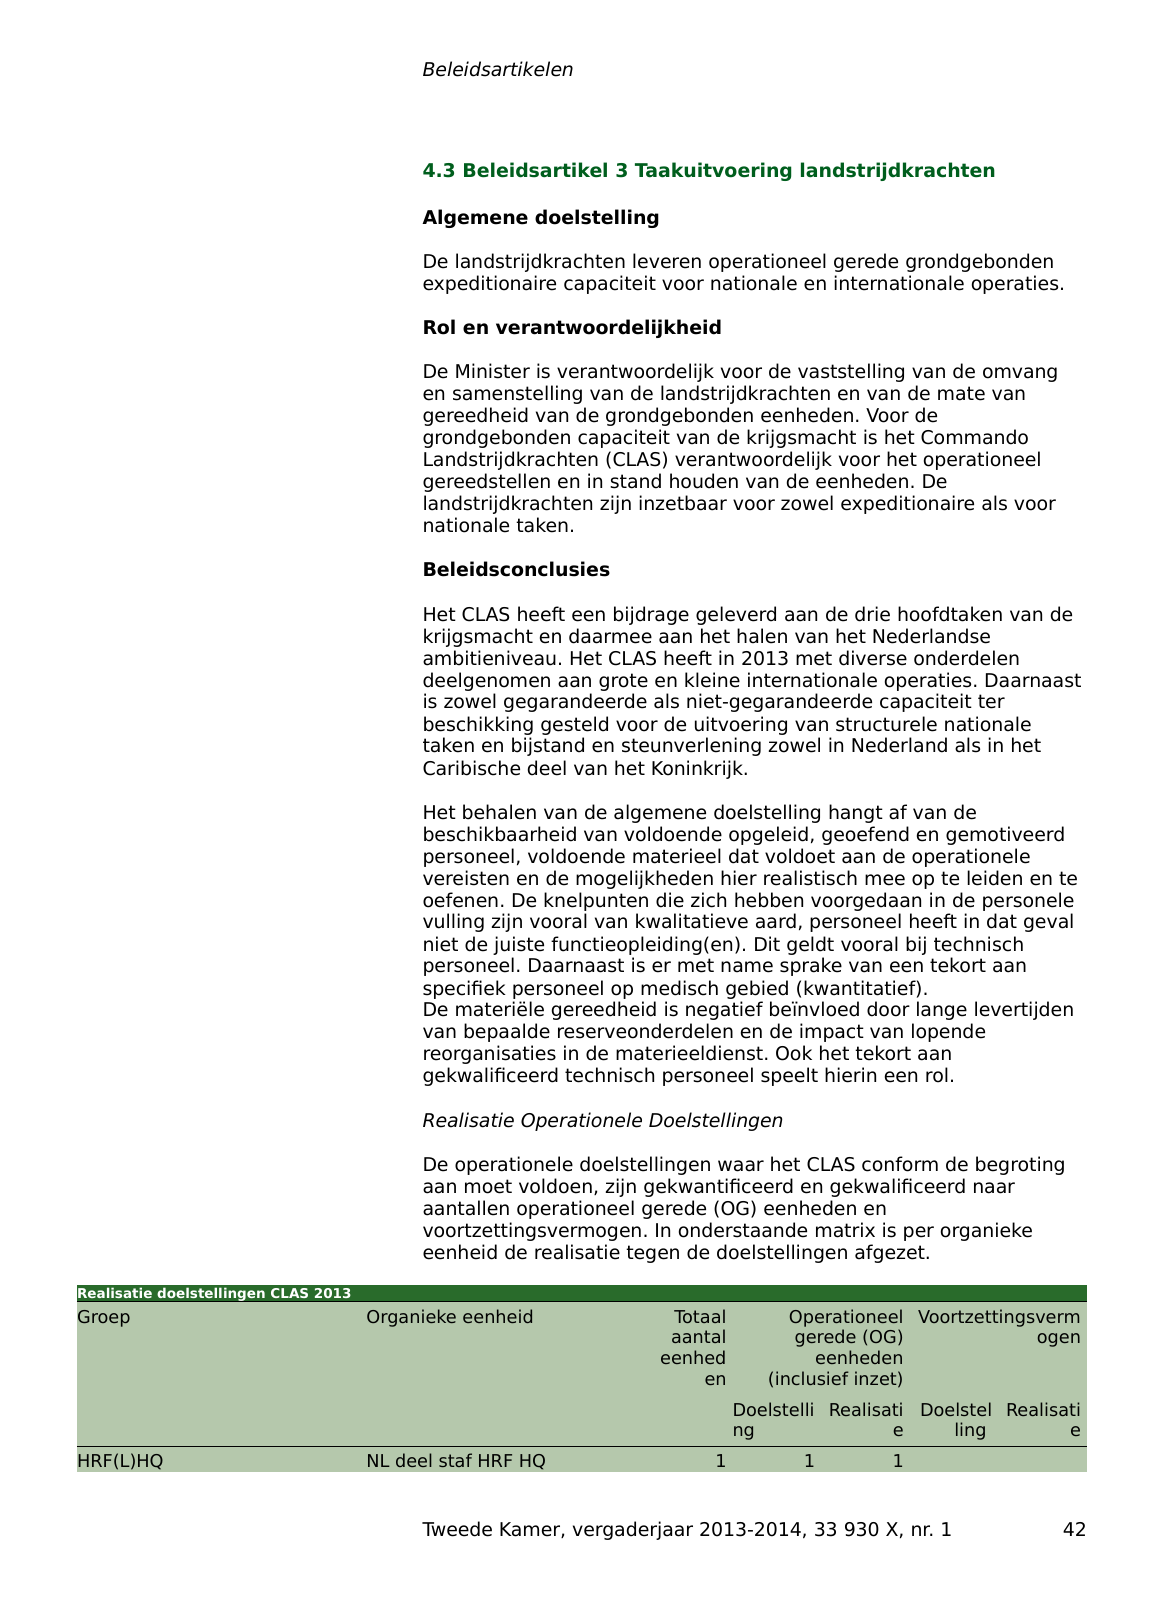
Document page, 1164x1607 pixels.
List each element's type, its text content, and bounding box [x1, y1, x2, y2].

table_cell Totaal aantal eenheden [644, 1302, 732, 1394]
table_cell Realisatie [998, 1394, 1087, 1446]
table_cell Organieke eenheid [360, 1302, 644, 1394]
text Het behalen van de algemene doelstelling hangt af van de beschikbaarheid van voldoende opgeleid, geoefend en gemotiveerd personeel, voldoende materieel dat voldoet aan de operationele vereisten en de mogelijkheden hier realistisch mee op te leiden en te oefenen. De knelpunten die zich hebben voorgedaan in de personele vulling zijn vooral van kwalitatieve aard, personeel heeft in dat geval niet de juiste functieopleiding(en). Dit geldt vooral bij technisch personeel. Daarnaast is er met name sprake van een tekort aan specifiek personeel op medisch gebied (kwantitatief). [422, 802, 1087, 999]
subtitle Realisatie Operationele Doelstellingen [422, 1109, 1087, 1131]
table_cell 1 [644, 1447, 732, 1472]
subtitle Beleidsconclusies [422, 559, 1087, 581]
table_cell HRF(L)HQ [77, 1447, 360, 1472]
table_cell [909, 1447, 998, 1472]
subtitle Algemene doelstelling [422, 207, 1087, 229]
text Het CLAS heeft een bijdrage geleverd aan de drie hoofdtaken van de krijgsmacht en daarmee aan het halen van het Nederlandse ambitieniveau. Het CLAS heeft in 2013 met diverse onderdelen deelgenomen aan grote en kleine internationale operaties. Daarnaast is zowel gegarandeerde als niet-gegarandeerde capaciteit ter beschikking gesteld voor de uitvoering van structurele nationale taken en bijstand en steunverlening zowel in Nederland als in het Caribische deel van het Koninkrijk. [422, 603, 1087, 779]
subtitle Rol en verantwoordelijkheid [422, 317, 1087, 339]
text De landstrijdkrachten leveren operationeel gerede grondgebonden expeditionaire capaciteit voor nationale en internationale operaties. [422, 251, 1087, 295]
text De operationele doelstellingen waar het CLAS conform de begroting aan moet voldoen, zijn gekwantificeerd en gekwalificeerd naar aantallen operationeel gerede (OG) eenheden en voortzettingsvermogen. In onderstaande matrix is per organieke eenheid de realisatie tegen de doelstellingen afgezet. [422, 1154, 1087, 1263]
subtitle 4.3 Beleidsartikel 3 Taakuitvoering landstrijdkrachten [422, 160, 1087, 182]
table_cell 1 [732, 1447, 821, 1472]
table_cell 1 [821, 1447, 909, 1472]
table_header Realisatie doelstellingen CLAS 2013 [77, 1285, 1087, 1301]
table_cell Realisatie [821, 1394, 909, 1446]
text De materiële gereedheid is negatief beïnvloed door lange levertijden van bepaalde reserveonderdelen en de impact van lopende reorganisaties in de materieeldienst. Ook het tekort aan gekwalificeerd technisch personeel speelt hierin een rol. [422, 999, 1087, 1087]
table_cell Operationeel gerede (OG) eenheden (inclusief inzet) [732, 1302, 909, 1394]
table_cell [998, 1447, 1087, 1472]
table_cell Doelstelling [909, 1394, 998, 1446]
table_cell NL deel staf HRF HQ [360, 1447, 644, 1472]
text De Minister is verantwoordelijk voor de vaststelling van de omvang en samenstelling van de landstrijdkrachten en van de mate van gereedheid van de grondgebonden eenheden. Voor de grondgebonden capaciteit van de krijgsmacht is het Commando Landstrijdkrachten (CLAS) verantwoordelijk voor het operationeel gereedstellen en in stand houden van de eenheden. De landstrijdkrachten zijn inzetbaar voor zowel expeditionaire als voor nationale taken. [422, 361, 1087, 537]
table_cell Groep [77, 1302, 360, 1394]
table_cell Doelstelling [732, 1394, 821, 1446]
table_cell Voortzettingsvermogen [909, 1302, 1087, 1394]
